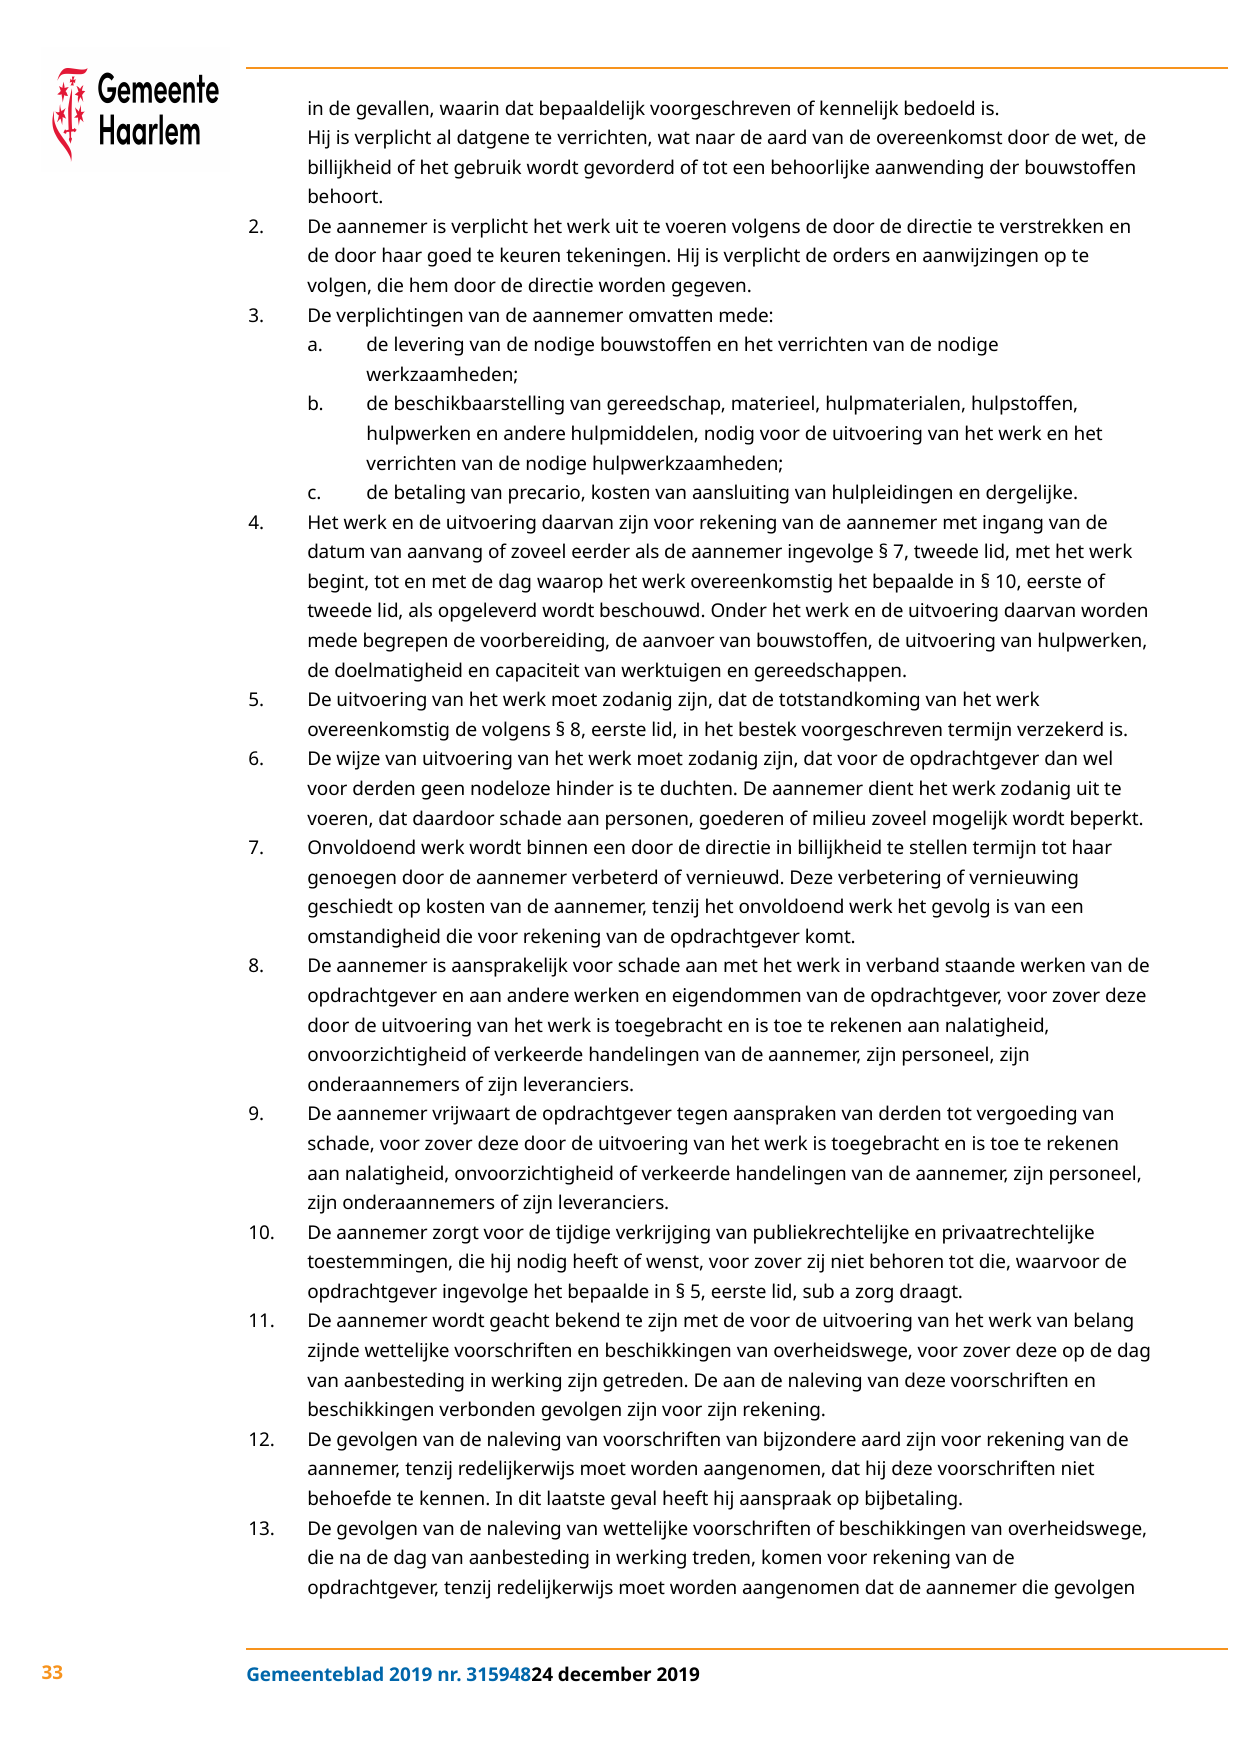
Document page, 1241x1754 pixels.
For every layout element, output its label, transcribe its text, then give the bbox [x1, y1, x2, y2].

list De aannemer vrijwaart de opdrachtgever tegen aanspraken van derden tot vergoeding van schade, voor zover deze door de uitvoering van het werk is toegebracht en is toe te rekenen aan nalatigheid, onvoorzichtigheid of verkeerde handelingen van de aannemer, zijn personeel, zijn onderaannemers of zijn leveranciers. [248, 1101, 1152, 1215]
list De gevolgen van de naleving van wettelijke voorschriften of beschikkingen van overheidswege, die na de dag van aanbesteding in werking treden, komen voor rekening van de opdrachtgever, tenzij redelijkerwijs moet worden aangenomen dat de aannemer die gevolgen [248, 1515, 1152, 1600]
list De uitvoering van het werk moet zodanig zijn, dat de totstandkoming van het werk overeenkomstig de volgens § 8, eerste lid, in het bestek voorgeschreven termijn verzekerd is. [248, 686, 1152, 742]
list de beschikbaarstelling van gereedschap, materieel, hulpmaterialen, hulpstoffen, hulpwerken en andere hulpmiddelen, nodig voor de uitvoering van het werk en het verrichten van de nodige hulpwerkzaamheden; [307, 391, 1152, 476]
list de levering van de nodige bouwstoffen en het verrichten van de nodige werkzaamheden; [307, 331, 1152, 387]
list de betaling van precario, kosten van aansluiting van hulpleidingen en dergelijke. [307, 479, 1152, 505]
list Het werk en de uitvoering daarvan zijn voor rekening van de aannemer met ingang van de datum van aanvang of zoveel eerder als de aannemer ingevolge § 7, tweede lid, met het werk begint, tot en met de dag waarop het werk overeenkomstig het bepaalde in § 10, eerste of tweede lid, als opgeleverd wordt beschouwd. Onder het werk en de uitvoering daarvan worden mede begrepen de voorbereiding, de aanvoer van bouwstoffen, de uitvoering van hulpwerken, de doelmatigheid en capaciteit van werktuigen en gereedschappen. [248, 509, 1152, 683]
list De verplichtingen van de aannemer omvatten mede: [248, 302, 1152, 328]
list Onvoldoend werk wordt binnen een door de directie in billijkheid te stellen termijn tot haar genoegen door de aannemer verbeterd of vernieuwd. Deze verbetering of vernieuwing geschiedt op kosten van de aannemer, tenzij het onvoldoend werk het gevolg is van een omstandigheid die voor rekening van de opdrachtgever komt. [248, 834, 1152, 949]
list De aannemer is aansprakelijk voor schade aan met het werk in verband staande werken van de opdrachtgever en aan andere werken en eigendommen van de opdrachtgever, voor zover deze door de uitvoering van het werk is toegebracht en is toe te rekenen aan nalatigheid, onvoorzichtigheid of verkeerde handelingen van de aannemer, zijn personeel, zijn onderaannemers of zijn leveranciers. [248, 953, 1152, 1097]
list Hij is verplicht al datgene te verrichten, wat naar de aard van de overeenkomst door de wet, de billijkheid of het gebruik wordt gevorderd of tot een behoorlijke aanwending der bouwstoffen behoort. [248, 124, 1152, 209]
picture [41, 47, 231, 172]
list De gevolgen van de naleving van voorschriften van bijzondere aard zijn voor rekening van de aannemer, tenzij redelijkerwijs moet worden aangenomen, dat hij deze voorschriften niet behoefde te kennen. In dit laatste geval heeft hij aanspraak op bijbetaling. [248, 1426, 1152, 1511]
list De wijze van uitvoering van het werk moet zodanig zijn, dat voor de opdrachtgever dan wel voor derden geen nodeloze hinder is te duchten. De aannemer dient het werk zodanig uit te voeren, dat daardoor schade aan personen, goederen of milieu zoveel mogelijk wordt beperkt. [248, 746, 1152, 831]
list in de gevallen, waarin dat bepaaldelijk voorgeschreven of kennelijk bedoeld is. [248, 95, 1152, 121]
list De aannemer zorgt voor de tijdige verkrijging van publiekrechtelijke en privaatrechtelijke toestemmingen, die hij nodig heeft of wenst, voor zover zij niet behoren tot die, waarvoor de opdrachtgever ingevolge het bepaalde in § 5, eerste lid, sub a zorg draagt. [248, 1219, 1152, 1304]
list De aannemer is verplicht het werk uit te voeren volgens de door de directie te verstrekken en de door haar goed te keuren tekeningen. Hij is verplicht de orders en aanwijzingen op te volgen, die hem door de directie worden gegeven. [248, 213, 1152, 298]
list De aannemer wordt geacht bekend te zijn met de voor de uitvoering van het werk van belang zijnde wettelijke voorschriften en beschikkingen van overheidswege, voor zover deze op de dag van aanbesteding in werking zijn getreden. De aan de naleving van deze voorschriften en beschikkingen verbonden gevolgen zijn voor zijn rekening. [248, 1308, 1152, 1422]
